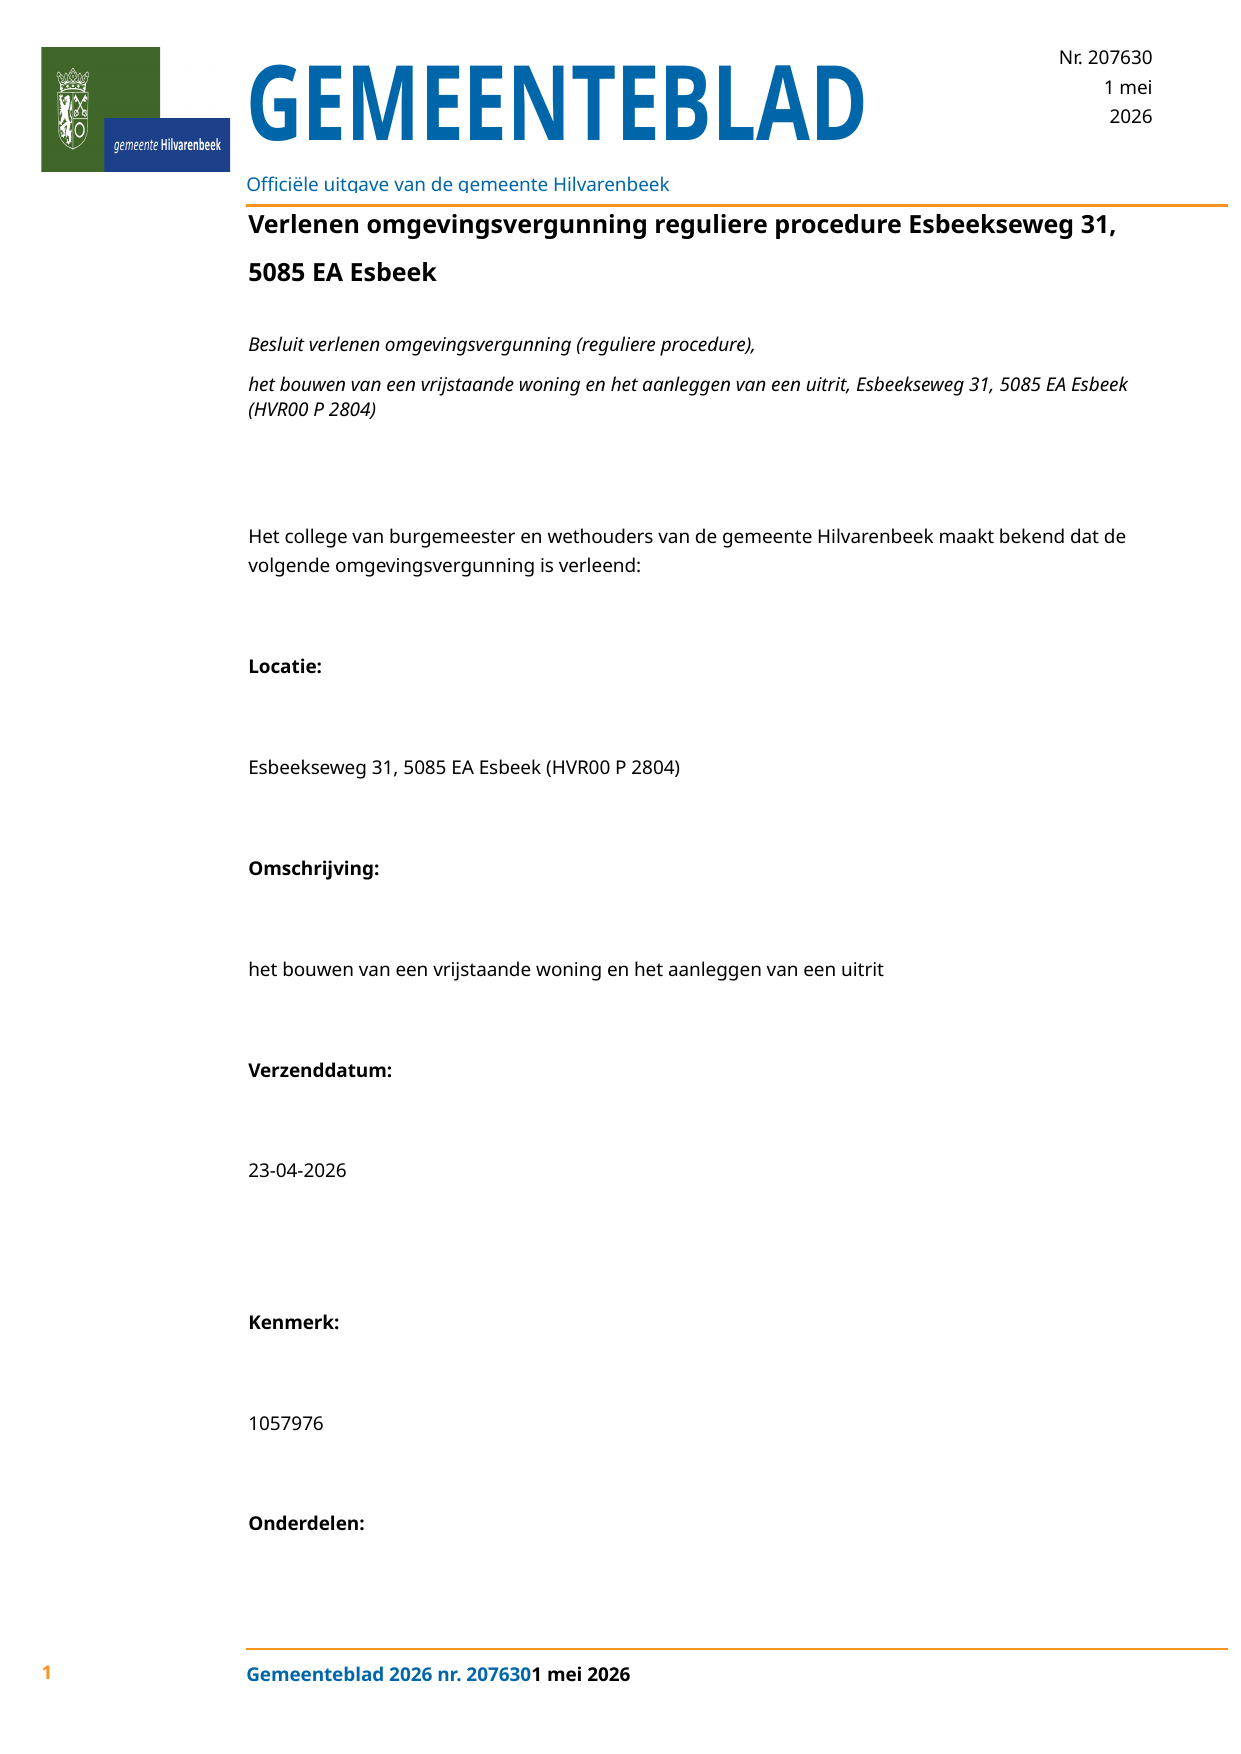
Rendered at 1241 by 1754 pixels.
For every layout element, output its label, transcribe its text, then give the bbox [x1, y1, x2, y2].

picture [41, 47, 231, 172]
text Besluit verlenen omgevingsvergunning (reguliere procedure), [248, 331, 1152, 357]
text Locatie: [248, 653, 1152, 679]
text het bouwen van een vrijstaande woning en het aanleggen van een uitrit [248, 956, 1152, 982]
text Esbeekseweg 31, 5085 EA Esbeek (HVR00 P 2804) [248, 754, 1152, 780]
text 23-04-2026 [248, 1158, 1152, 1183]
text Onderdelen: [248, 1511, 1152, 1536]
text Omschrijving: [248, 855, 1152, 881]
text Verlenen omgevingsvergunning reguliere procedure Esbeekseweg 31, 5085 EA Esbeek [248, 207, 1152, 288]
text Verzenddatum: [248, 1057, 1152, 1082]
text Kenmerk: [248, 1309, 1152, 1334]
text 1057976 [248, 1410, 1152, 1435]
text Het college van burgemeester en wethouders van de gemeente Hilvarenbeek maakt bekend dat de volgende omgevingsvergunning is verleend: [248, 523, 1152, 578]
text het bouwen van een vrijstaande woning en het aanleggen van een uitrit, Esbeekseweg 31, 5085 EA Esbeek (HVR00 P 2804) [248, 371, 1152, 422]
